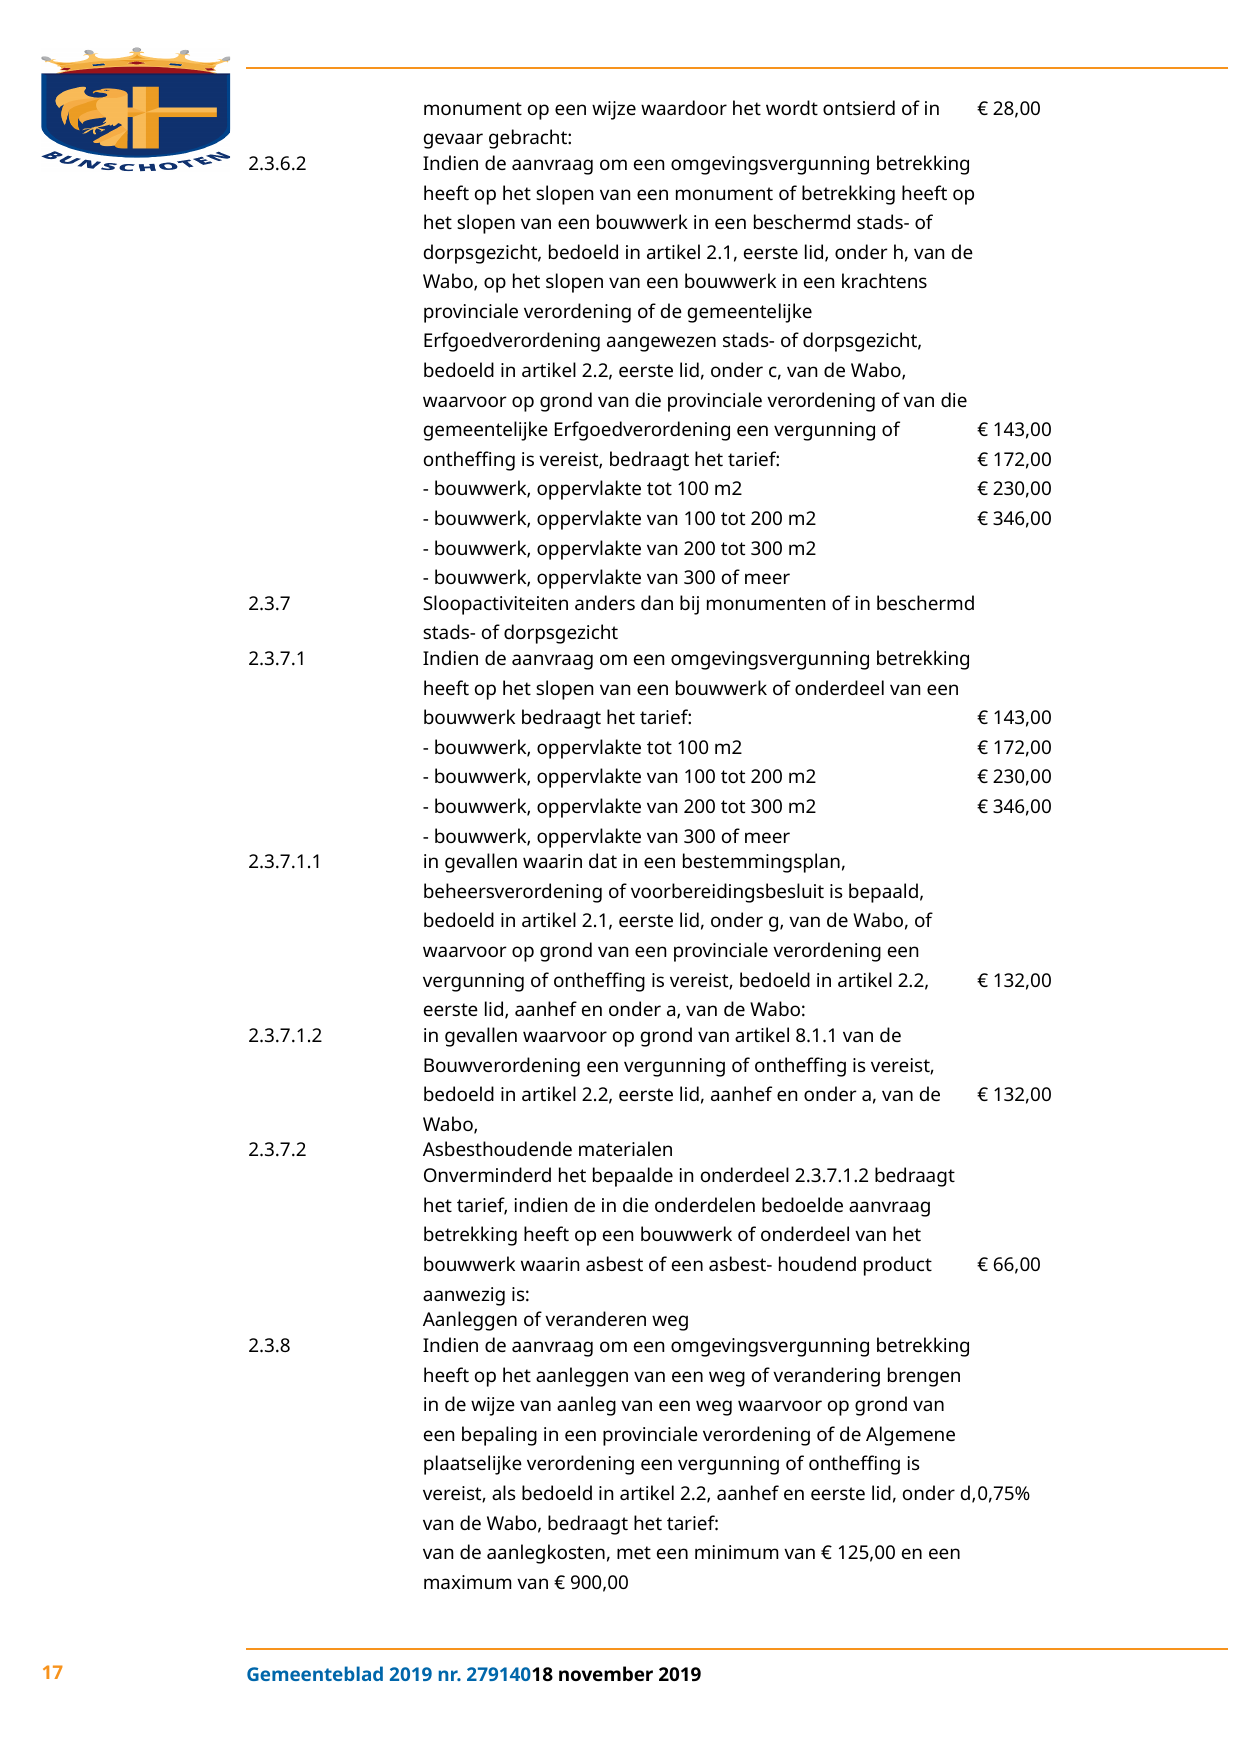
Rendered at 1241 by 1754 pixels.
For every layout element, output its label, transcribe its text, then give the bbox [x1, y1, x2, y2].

table_cell [248, 95, 423, 150]
table_cell € 132,00 [977, 1022, 1152, 1137]
table_cell 2.3.7.1.2 [248, 1022, 423, 1137]
table_cell € 143,00 € 172,00 € 230,00 € 346,00 [977, 150, 1152, 590]
table_cell [977, 590, 1152, 645]
table_cell 2.3.7.1.1 [248, 849, 423, 1022]
table_cell [977, 1306, 1152, 1332]
table_cell in gevallen waarin dat in een bestemmingsplan, beheersverordening of voorbereidingsbesluit is bepaald, bedoeld in artikel 2.1, eerste lid, onder g, van de Wabo, of waarvoor op grond van een provinciale verordening een vergunning of ontheffing is vereist, bedoeld in artikel 2.2, eerste lid, aanhef en onder a, van de Wabo: [423, 849, 977, 1022]
table_cell [248, 1306, 423, 1332]
table_cell 2.3.7 [248, 590, 423, 645]
table_cell Aanleggen of veranderen weg [423, 1306, 977, 1332]
table_cell € 143,00 € 172,00 € 230,00 € 346,00 [977, 645, 1152, 848]
picture [41, 47, 231, 172]
table_cell 2.3.8 [248, 1332, 423, 1594]
table_cell Indien de aanvraag om een omgevingsvergunning betrekking heeft op het slopen van een bouwwerk of onderdeel van een bouwwerk bedraagt het tarief: - bouwwerk, oppervlakte tot 100 m2 - bouwwerk, oppervlakte van 100 tot 200 m2 - bouwwerk, oppervlakte van 200 tot 300 m2 - bouwwerk, oppervlakte van 300 of meer [423, 645, 977, 848]
table_cell 2.3.7.1 [248, 645, 423, 848]
table_cell Onverminderd het bepaalde in onderdeel 2.3.7.1.2 bedraagt het tarief, indien de in die onderdelen bedoelde aanvraag betrekking heeft op een bouwwerk of onderdeel van het bouwwerk waarin asbest of een asbest- houdend product aanwezig is: [423, 1163, 977, 1306]
table_cell 2.3.7.2 [248, 1137, 423, 1162]
table_cell Indien de aanvraag om een omgevingsvergunning betrekking heeft op het slopen van een monument of betrekking heeft op het slopen van een bouwwerk in een beschermd stads- of dorpsgezicht, bedoeld in artikel 2.1, eerste lid, onder h, van de Wabo, op het slopen van een bouwwerk in een krachtens provinciale verordening of de gemeentelijke Erfgoedverordening aangewezen stads- of dorpsgezicht, bedoeld in artikel 2.2, eerste lid, onder c, van de Wabo, waarvoor op grond van die provinciale verordening of van die gemeentelijke Erfgoedverordening een vergunning of ontheffing is vereist, bedraagt het tarief: - bouwwerk, oppervlakte tot 100 m2 - bouwwerk, oppervlakte van 100 tot 200 m2 - bouwwerk, oppervlakte van 200 tot 300 m2 - bouwwerk, oppervlakte van 300 of meer [423, 150, 977, 590]
table_cell Asbesthoudende materialen [423, 1137, 977, 1162]
table_cell € 66,00 [977, 1163, 1152, 1306]
table_cell € 132,00 [977, 849, 1152, 1022]
table_cell in gevallen waarvoor op grond van artikel 8.1.1 van de Bouwverordening een vergunning of ontheffing is vereist, bedoeld in artikel 2.2, eerste lid, aanhef en onder a, van de Wabo, [423, 1022, 977, 1137]
table_cell 0,75% [977, 1332, 1152, 1594]
table_cell € 28,00 [977, 95, 1152, 150]
table_cell Indien de aanvraag om een omgevingsvergunning betrekking heeft op het aanleggen van een weg of verandering brengen in de wijze van aanleg van een weg waarvoor op grond van een bepaling in een provinciale verordening of de Algemene plaatselijke verordening een vergunning of ontheffing is vereist, als bedoeld in artikel 2.2, aanhef en eerste lid, onder d, van de Wabo, bedraagt het tarief: van de aanlegkosten, met een minimum van € 125,00 en een maximum van € 900,00 [423, 1332, 977, 1594]
table_cell monument op een wijze waardoor het wordt ontsierd of in gevaar gebracht: [423, 95, 977, 150]
table_cell [977, 1137, 1152, 1162]
table_cell Sloopactiviteiten anders dan bij monumenten of in beschermd stads- of dorpsgezicht [423, 590, 977, 645]
table_cell [248, 1163, 423, 1306]
table_cell 2.3.6.2 [248, 150, 423, 590]
